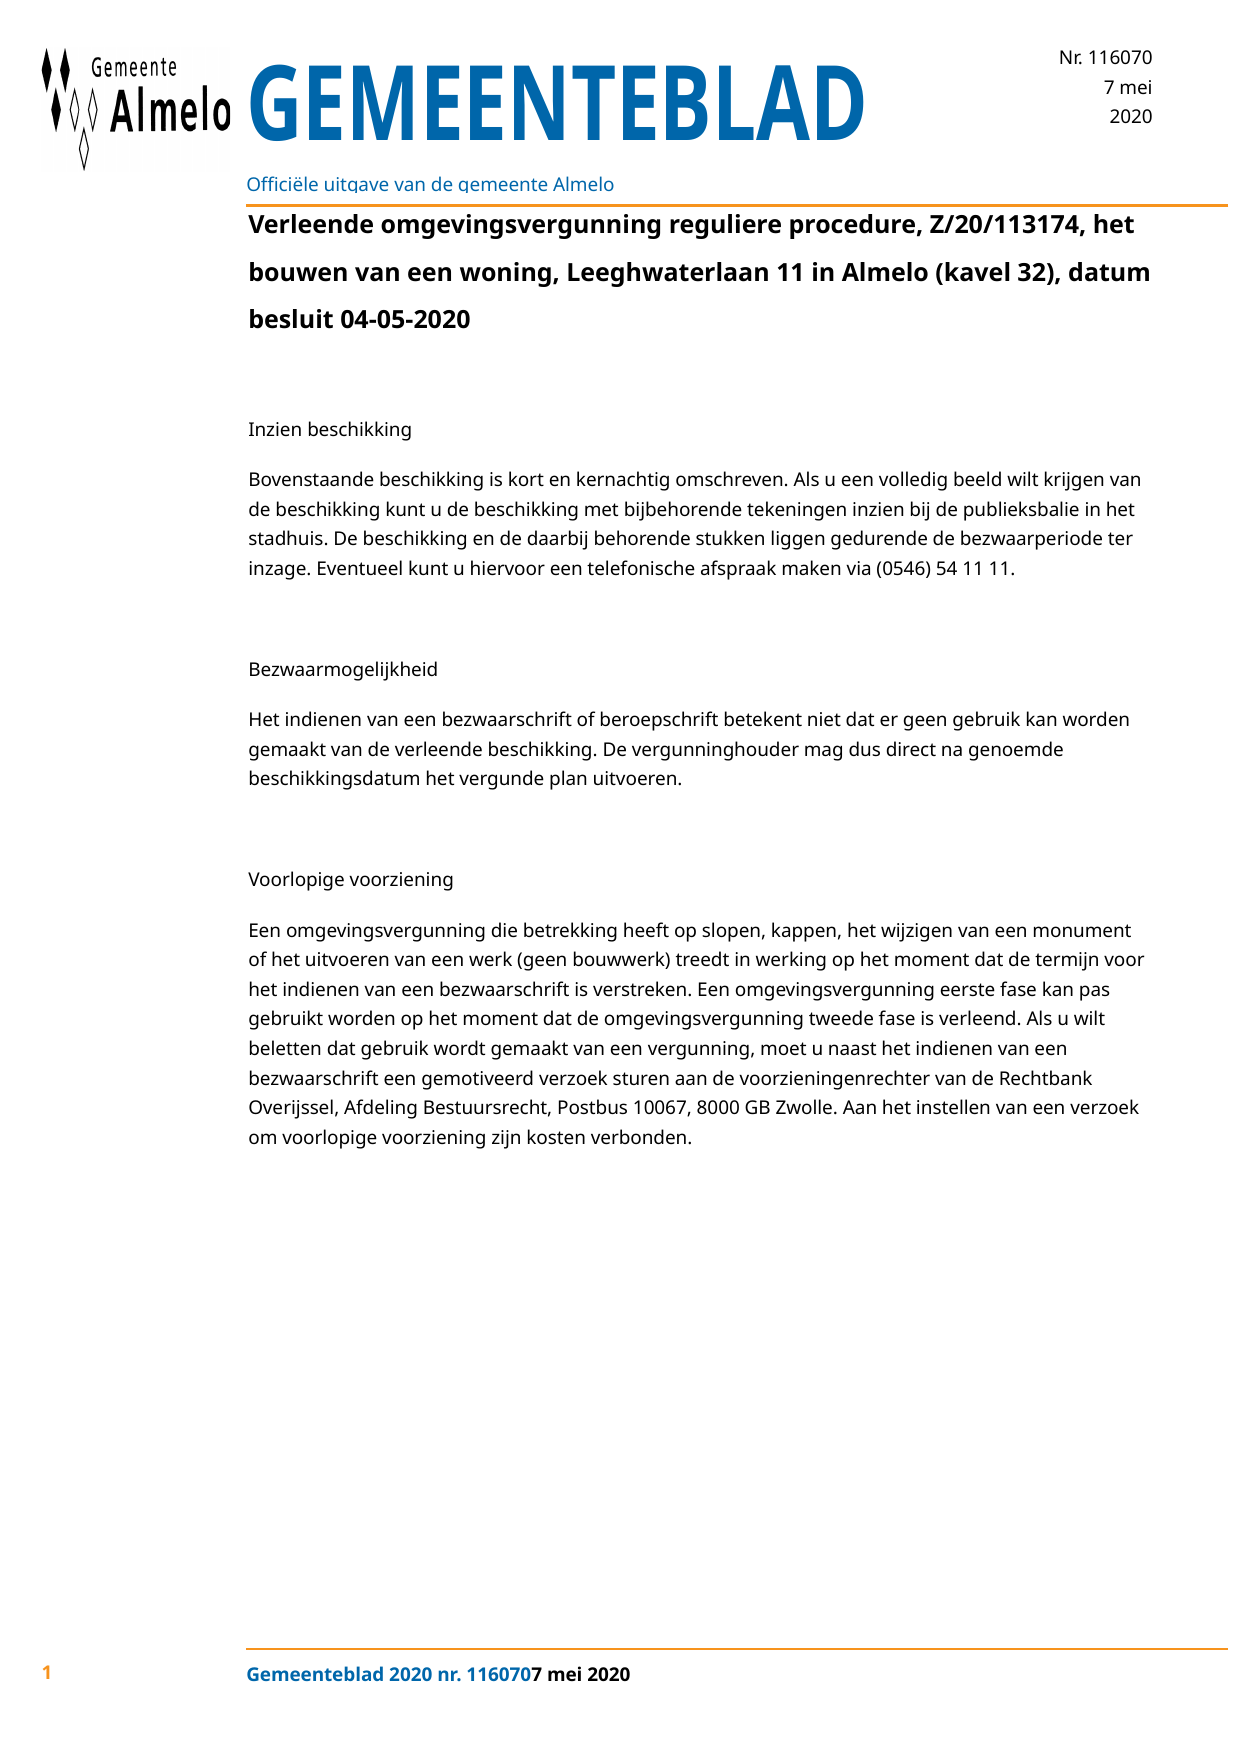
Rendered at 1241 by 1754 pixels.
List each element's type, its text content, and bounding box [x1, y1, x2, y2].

text Voorlopige voorziening [248, 866, 1152, 892]
text Het indienen van een bezwaarschrift of beroepschrift betekent niet dat er geen gebruik kan worden gemaakt van de verleende beschikking. De vergunninghouder mag dus direct na genoemde beschikkingsdatum het vergunde plan uitvoeren. [248, 706, 1152, 791]
text Bovenstaande beschikking is kort en kernachtig omschreven. Als u een volledig beeld wilt krijgen van de beschikking kunt u de beschikking met bijbehorende tekeningen inzien bij de publieksbalie in het stadhuis. De beschikking en de daarbij behorende stukken liggen gedurende de bezwaarperiode ter inzage. Eventueel kunt u hiervoor een telefonische afspraak maken via (0546) 54 11 11. [248, 466, 1152, 581]
text Bezwaarmogelijkheid [248, 656, 1152, 682]
text Verleende omgevingsvergunning reguliere procedure, Z/20/113174, het bouwen van een woning, Leeghwaterlaan 11 in Almelo (kavel 32), datum besluit 04-05-2020 [248, 207, 1152, 336]
text Inzien beschikking [248, 416, 1152, 442]
picture [41, 47, 231, 172]
text Een omgevingsvergunning die betrekking heeft op slopen, kappen, het wijzigen van een monument of het uitvoeren van een werk (geen bouwwerk) treedt in werking op het moment dat de termijn voor het indienen van een bezwaarschrift is verstreken. Een omgevingsvergunning eerste fase kan pas gebruikt worden op het moment dat de omgevingsvergunning tweede fase is verleend. Als u wilt beletten dat gebruik wordt gemaakt van een vergunning, moet u naast het indienen van een bezwaarschrift een gemotiveerd verzoek sturen aan de voorzieningenrechter van de Rechtbank Overijssel, Afdeling Bestuursrecht, Postbus 10067, 8000 GB Zwolle. Aan het instellen van een verzoek om voorlopige voorziening zijn kosten verbonden. [248, 917, 1152, 1149]
